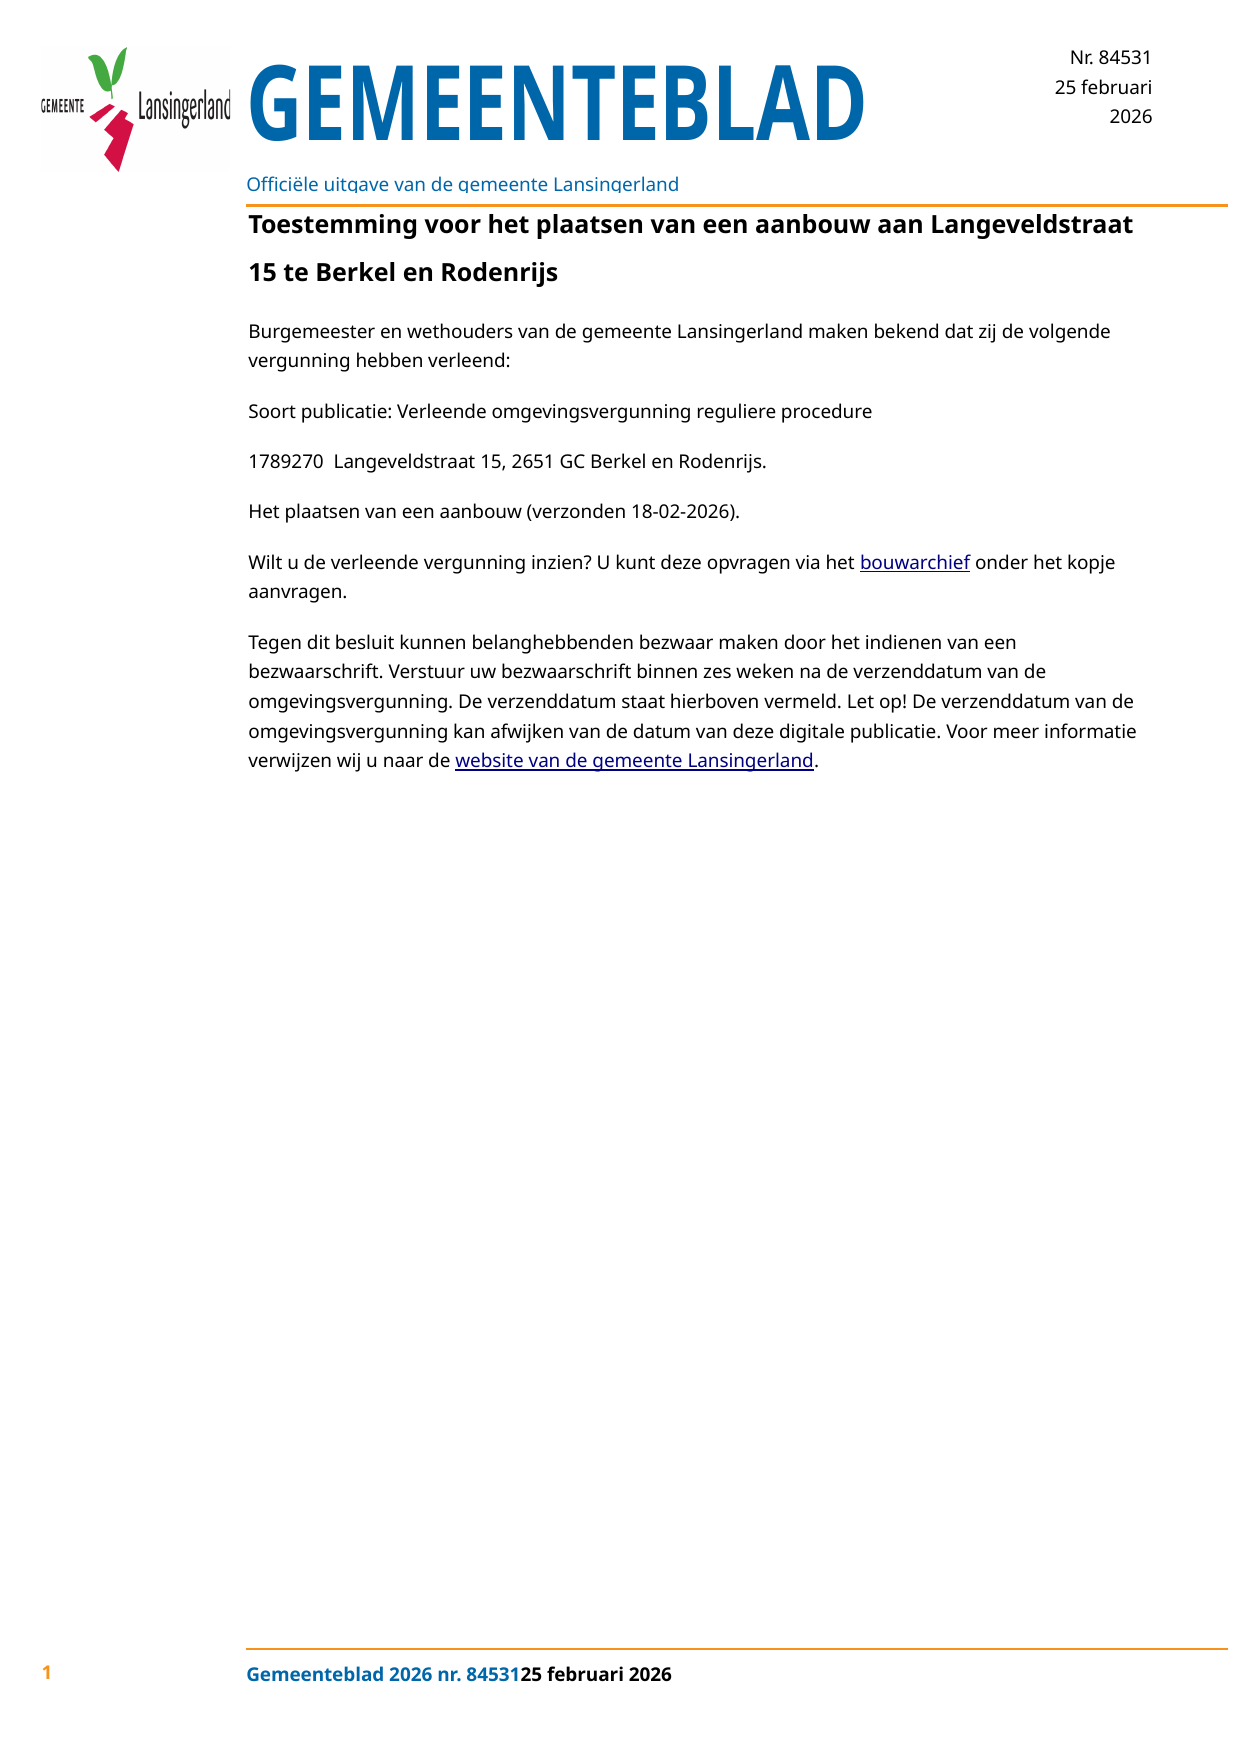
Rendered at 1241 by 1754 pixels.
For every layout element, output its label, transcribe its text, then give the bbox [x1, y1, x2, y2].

text Toestemming voor het plaatsen van een aanbouw aan Langeveldstraat 15 te Berkel en Rodenrijs [248, 207, 1152, 288]
text Het plaatsen van een aanbouw (verzonden 18-02-2026). [248, 499, 1152, 524]
text Tegen dit besluit kunnen belanghebbenden bezwaar maken door het indienen van een bezwaarschrift. Verstuur uw bezwaarschrift binnen zes weken na de verzenddatum van de omgevingsvergunning. De verzenddatum staat hierboven vermeld. Let op! De verzenddatum van de omgevingsvergunning kan afwijken van de datum van deze digitale publicatie. Voor meer informatie verwijzen wij u naar de website van de gemeente Lansingerland. [248, 629, 1152, 773]
text Burgemeester en wethouders van de gemeente Lansingerland maken bekend dat zij de volgende vergunning hebben verleend: [248, 318, 1152, 373]
text 1789270 Langeveldstraat 15, 2651 GC Berkel en Rodenrijs. [248, 448, 1152, 474]
text Wilt u de verleende vergunning inzien? U kunt deze opvragen via het bouwarchief onder het kopje aanvragen. [248, 549, 1152, 604]
picture [41, 47, 231, 172]
text Soort publicatie: Verleende omgevingsvergunning reguliere procedure [248, 398, 1152, 424]
